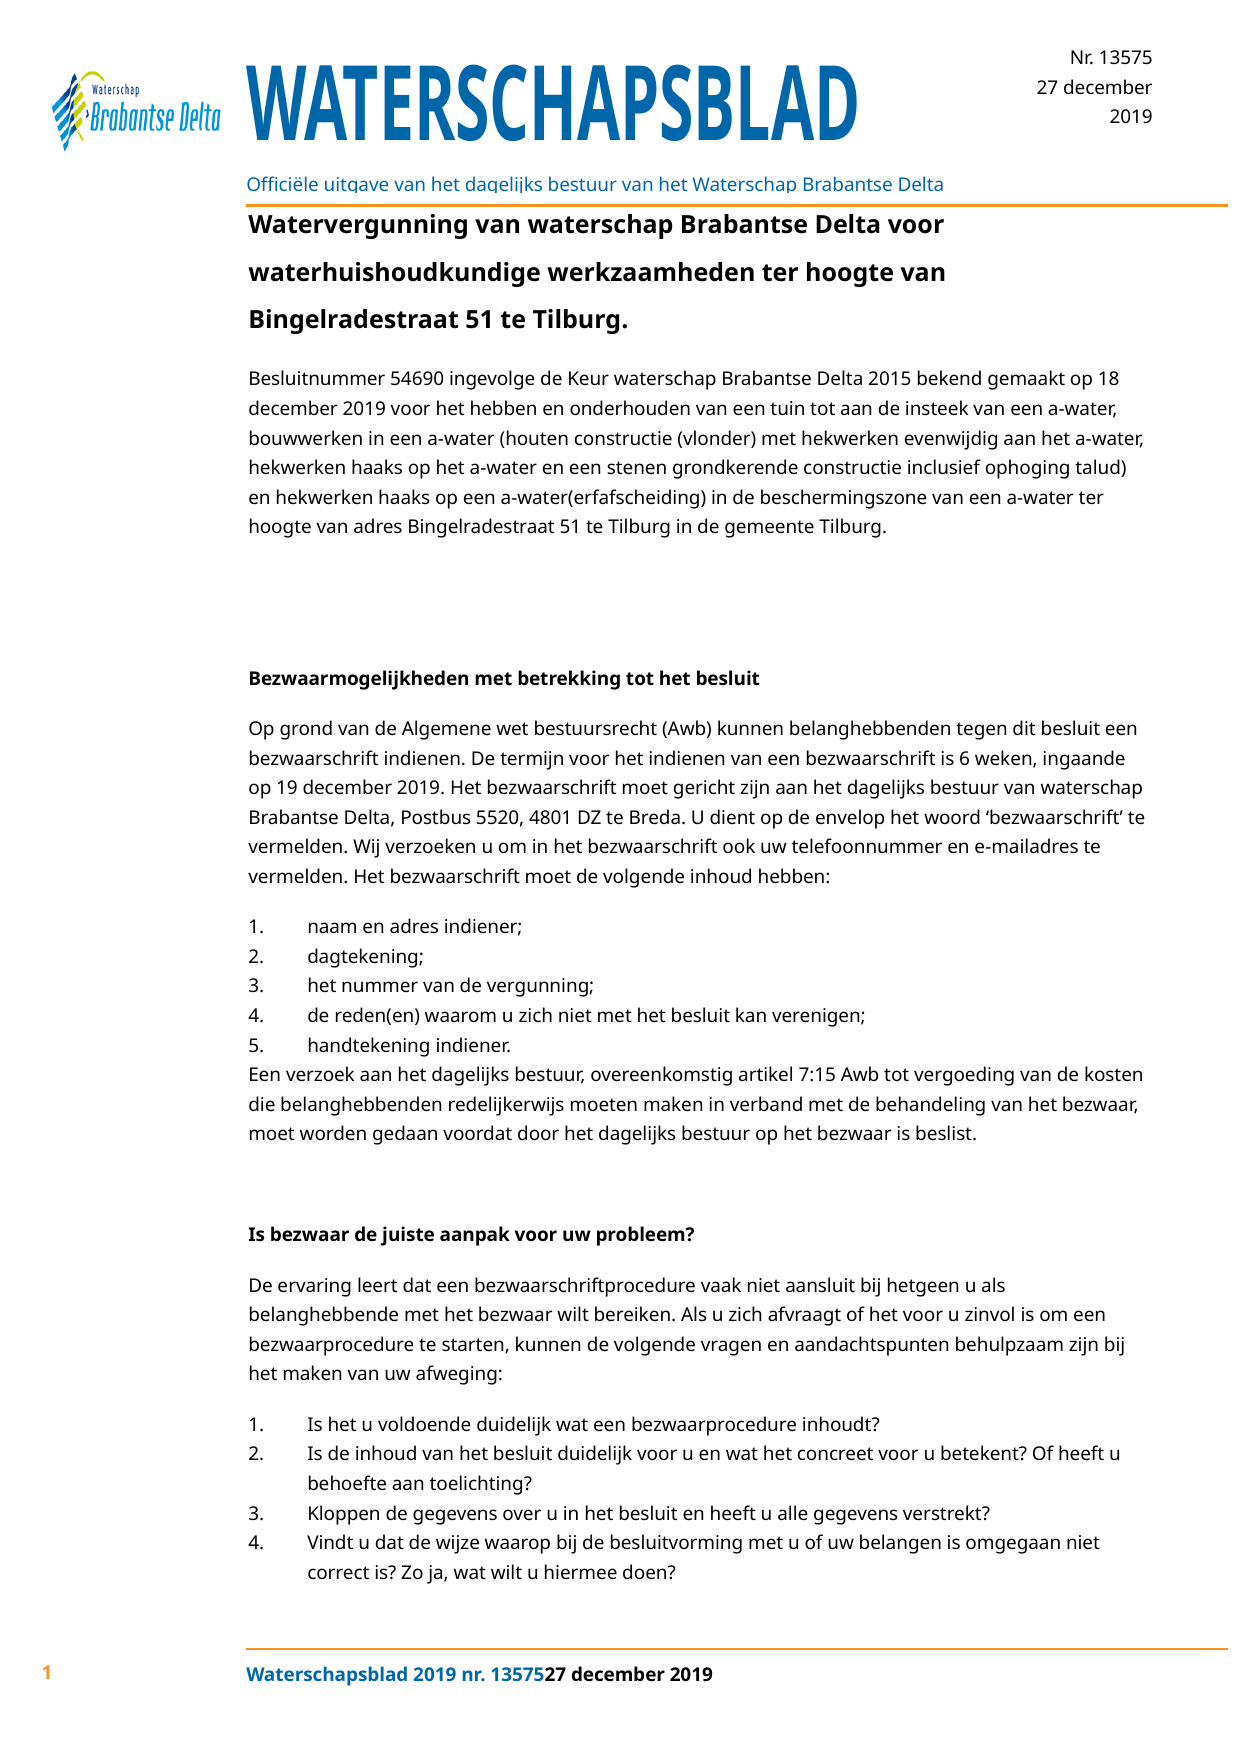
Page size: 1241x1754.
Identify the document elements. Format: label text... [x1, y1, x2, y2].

text Op grond van de Algemene wet bestuursrecht (Awb) kunnen belanghebbenden tegen dit besluit een bezwaarschrift indienen. De termijn voor het indienen van een bezwaarschrift is 6 weken, ingaande op 19 december 2019. Het bezwaarschrift moet gericht zijn aan het dagelijks bestuur van waterschap Brabantse Delta, Postbus 5520, 4801 DZ te Breda. U dient op de envelop het woord ‘bezwaarschrift’ te vermelden. Wij verzoeken u om in het bezwaarschrift ook uw telefoonnummer en e‑mailadres te vermelden. Het bezwaarschrift moet de volgende inhoud hebben: [248, 715, 1152, 889]
list Kloppen de gegevens over u in het besluit en heeft u alle gegevens verstrekt? [248, 1500, 1152, 1525]
list Is het u voldoende duidelijk wat een bezwaarprocedure inhoudt? [248, 1411, 1152, 1437]
list de reden(en) waarom u zich niet met het besluit kan verenigen; [248, 1002, 1152, 1028]
text De ervaring leert dat een bezwaarschriftprocedure vaak niet aansluit bij hetgeen u als belanghebbende met het bezwaar wilt bereiken. Als u zich afvraagt of het voor u zinvol is om een bezwaarprocedure te starten, kunnen de volgende vragen en aandachtspunten behulpzaam zijn bij het maken van uw afweging: [248, 1272, 1152, 1386]
text Bezwaarmogelijkheden met betrekking tot het besluit [248, 665, 1152, 690]
picture [41, 47, 231, 172]
list Vindt u dat de wijze waarop bij de besluitvorming met u of uw belangen is omgegaan niet correct is? Zo ja, wat wilt u hiermee doen? [248, 1529, 1152, 1584]
list handtekening indiener. [248, 1032, 1152, 1057]
text Is bezwaar de juiste aanpak voor uw probleem? [248, 1221, 1152, 1247]
list naam en adres indiener; [248, 913, 1152, 939]
text Een verzoek aan het dagelijks bestuur, overeenkomstig artikel 7:15 Awb tot vergoeding van de kosten die belanghebbenden redelijkerwijs moeten maken in verband met de behandeling van het bezwaar, moet worden gedaan voordat door het dagelijks bestuur op het bezwaar is beslist. [248, 1061, 1152, 1146]
list het nummer van de vergunning; [248, 973, 1152, 998]
list dagtekening; [248, 943, 1152, 969]
text Watervergunning van waterschap Brabantse Delta voor waterhuishoudkundige werkzaamheden ter hoogte van Bingelradestraat 51 te Tilburg. [248, 207, 1152, 336]
list Is de inhoud van het besluit duidelijk voor u en wat het concreet voor u betekent? Of heeft u behoefte aan toelichting? [248, 1441, 1152, 1496]
text Besluitnummer 54690 ingevolge de Keur waterschap Brabantse Delta 2015 bekend gemaakt op 18 december 2019 voor het hebben en onderhouden van een tuin tot aan de insteek van een a-water, bouwwerken in een a-water (houten constructie (vlonder) met hekwerken evenwijdig aan het a-water, hekwerken haaks op het a-water en een stenen grondkerende constructie inclusief ophoging talud) en hekwerken haaks op een a-water(erfafscheiding) in de beschermingszone van een a-water ter hoogte van adres Bingelradestraat 51 te Tilburg in de gemeente Tilburg. [248, 366, 1152, 539]
